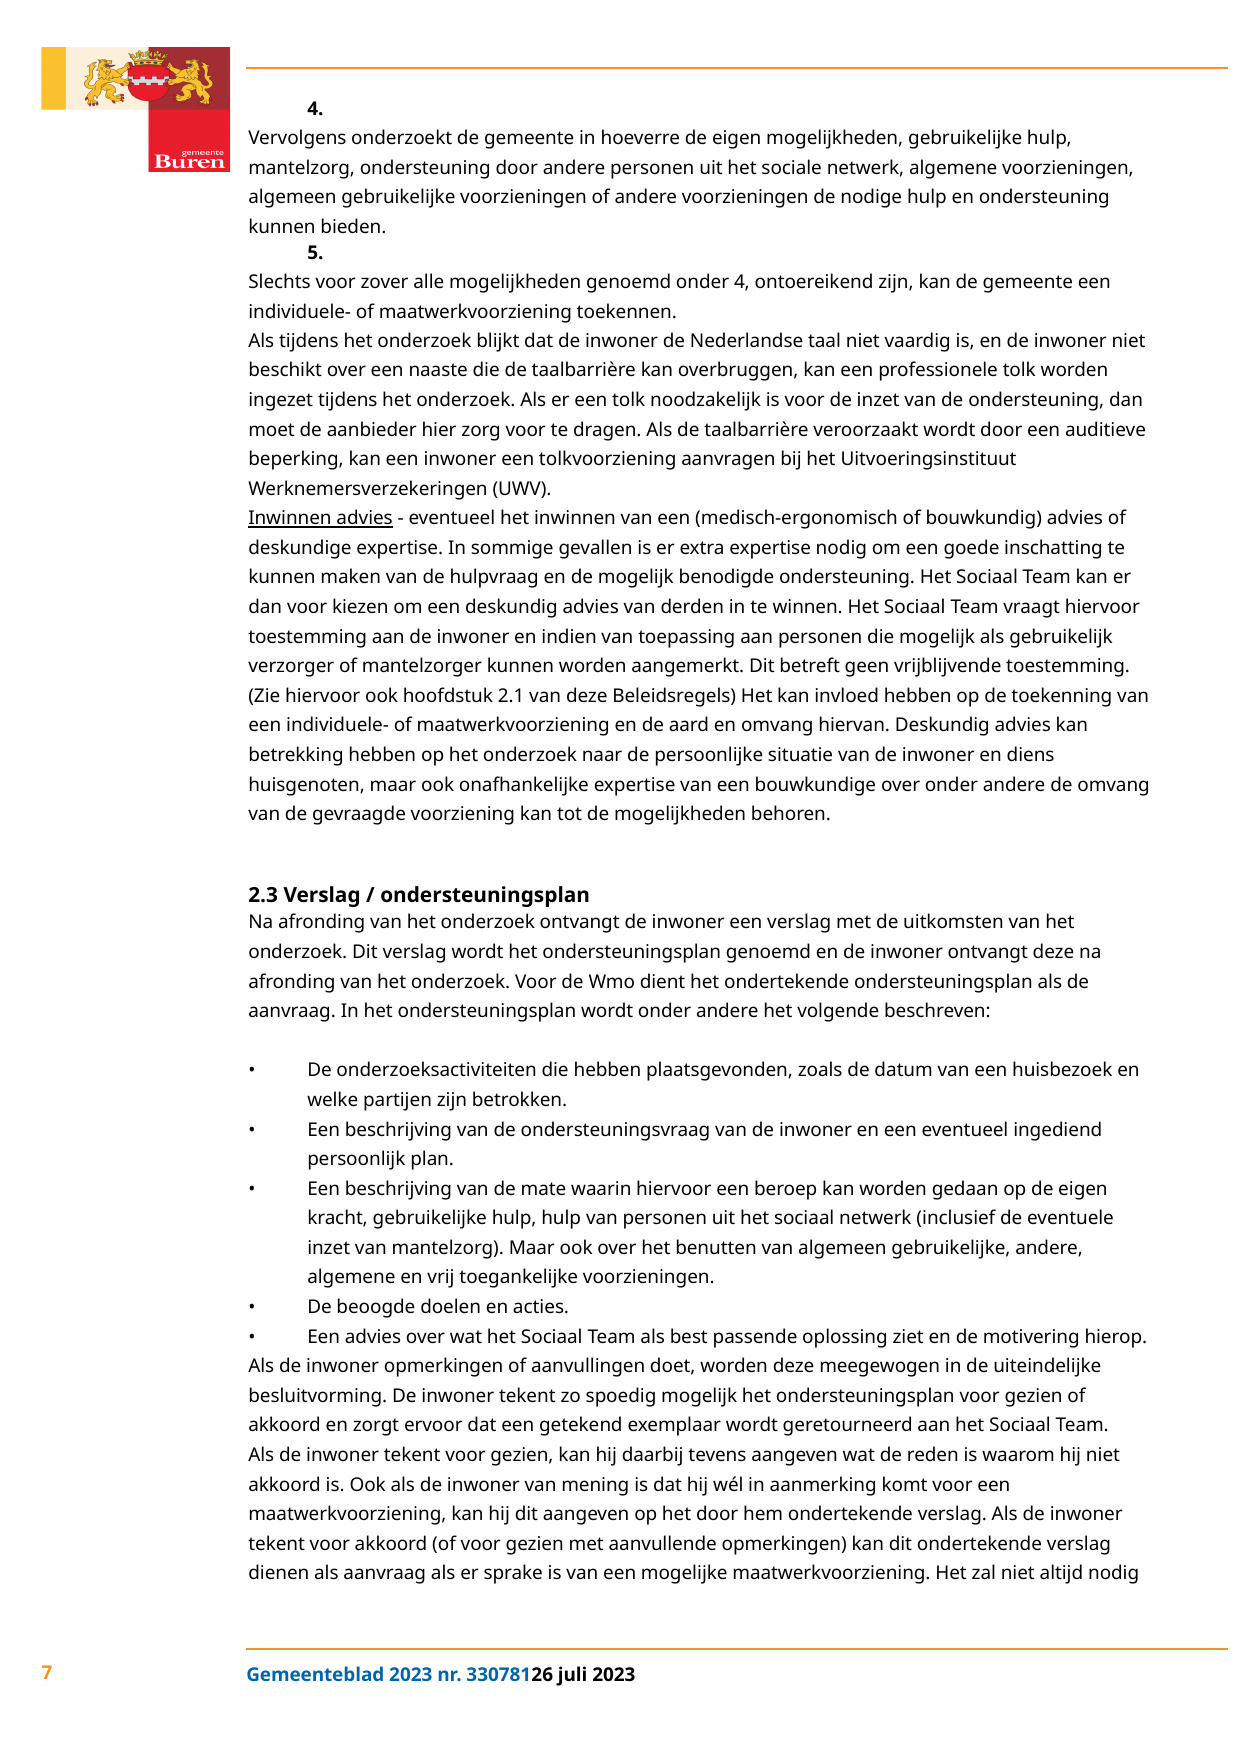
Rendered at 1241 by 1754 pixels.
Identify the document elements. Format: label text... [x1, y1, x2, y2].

list Een advies over wat het Sociaal Team als best passende oplossing ziet en de motivering hierop. [248, 1323, 1152, 1349]
text Als tijdens het onderzoek blijkt dat de inwoner de Nederlandse taal niet vaardig is, en de inwoner niet beschikt over een naaste die de taalbarrière kan overbruggen, kan een professionele tolk worden ingezet tijdens het onderzoek. Als er een tolk noodzakelijk is voor de inzet van de ondersteuning, dan moet de aanbieder hier zorg voor te dragen. Als de taalbarrière veroorzaakt wordt door een auditieve beperking, kan een inwoner een tolkvoorziening aanvragen bij het Uitvoeringsinstituut Werknemersverzekeringen (UWV). [248, 327, 1152, 501]
text Inwinnen advies - eventueel het inwinnen van een (medisch-ergonomisch of bouwkundig) advies of deskundige expertise. In sommige gevallen is er extra expertise nodig om een goede inschatting te kunnen maken van de hulpvraag en de mogelijk benodigde ondersteuning. Het Sociaal Team kan er dan voor kiezen om een deskundig advies van derden in te winnen. Het Sociaal Team vraagt hiervoor toestemming aan de inwoner en indien van toepassing aan personen die mogelijk als gebruikelijk verzorger of mantelzorger kunnen worden aangemerkt. Dit betreft geen vrijblijvende toestemming. (Zie hiervoor ook hoofdstuk 2.1 van deze Beleidsregels) Het kan invloed hebben op de toekenning van een individuele- of maatwerkvoorziening en de aard en omvang hiervan. Deskundig advies kan betrekking hebben op het onderzoek naar de persoonlijke situatie van de inwoner en diens huisgenoten, maar ook onafhankelijke expertise van een bouwkundige over onder andere de omvang van de gevraagde voorziening kan tot de mogelijkheden behoren. [248, 504, 1152, 826]
text Als de inwoner tekent voor gezien, kan hij daarbij tevens aangeven wat de reden is waarom hij niet akkoord is. Ook als de inwoner van mening is dat hij wél in aanmerking komt voor een maatwerkvoorziening, kan hij dit aangeven op het door hem ondertekende verslag. Als de inwoner tekent voor akkoord (of voor gezien met aanvullende opmerkingen) kan dit ondertekende verslag dienen als aanvraag als er sprake is van een mogelijke maatwerkvoorziening. Het zal niet altijd nodig [248, 1441, 1152, 1585]
table_cell 4. Vervolgens onderzoekt de gemeente in hoeverre de eigen mogelijkheden, gebruikelijke hulp, mantelzorg, ondersteuning door andere personen uit het sociale netwerk, algemene voorzieningen, algemeen gebruikelijke voorzieningen of andere voorzieningen de nodige hulp en ondersteuning kunnen bieden. [248, 95, 1152, 239]
text 2.3 Verslag / ondersteuningsplan [248, 880, 1152, 909]
picture [41, 47, 231, 172]
text Als de inwoner opmerkingen of aanvullingen doet, worden deze meegewogen in de uiteindelijke besluitvorming. De inwoner tekent zo spoedig mogelijk het ondersteuningsplan voor gezien of akkoord en zorgt ervoor dat een getekend exemplaar wordt geretourneerd aan het Sociaal Team. [248, 1352, 1152, 1437]
table_cell 5. Slechts voor zover alle mogelijkheden genoemd onder 4, ontoereikend zijn, kan de gemeente een individuele- of maatwerkvoorziening toekennen. [248, 239, 1152, 324]
list Een beschrijving van de mate waarin hiervoor een beroep kan worden gedaan op de eigen kracht, gebruikelijke hulp, hulp van personen uit het sociaal netwerk (inclusief de eventuele inzet van mantelzorg). Maar ook over het benutten van algemeen gebruikelijke, andere, algemene en vrij toegankelijke voorzieningen. [248, 1175, 1152, 1289]
list Een beschrijving van de ondersteuningsvraag van de inwoner en een eventueel ingediend persoonlijk plan. [248, 1116, 1152, 1171]
list De onderzoeksactiviteiten die hebben plaatsgevonden, zoals de datum van een huisbezoek en welke partijen zijn betrokken. [248, 1057, 1152, 1112]
text Na afronding van het onderzoek ontvangt de inwoner een verslag met de uitkomsten van het onderzoek. Dit verslag wordt het ondersteuningsplan genoemd en de inwoner ontvangt deze na afronding van het onderzoek. Voor de Wmo dient het ondertekende ondersteuningsplan als de aanvraag. In het ondersteuningsplan wordt onder andere het volgende beschreven: [248, 909, 1152, 1023]
list De beoogde doelen en acties. [248, 1293, 1152, 1319]
